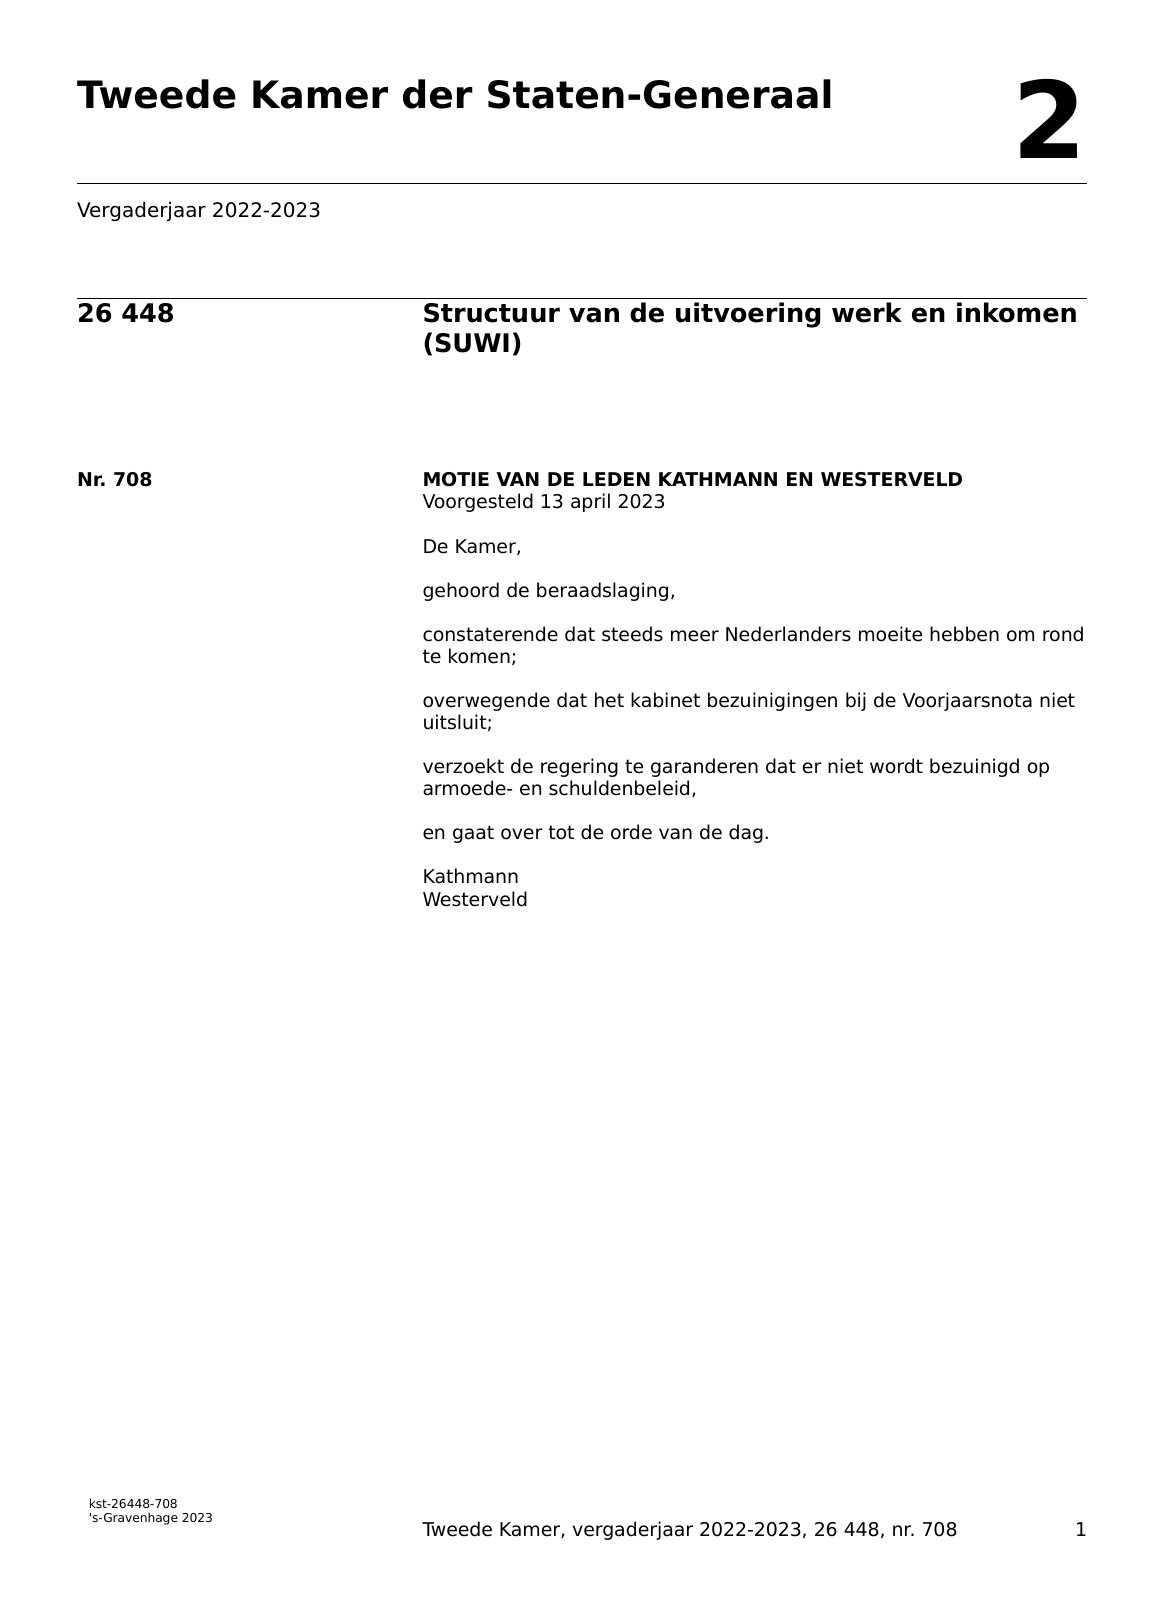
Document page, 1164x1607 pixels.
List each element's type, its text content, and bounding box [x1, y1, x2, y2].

text Westerveld [422, 888, 1087, 910]
text constaterende dat steeds meer Nederlanders moeite hebben om rond te komen; [422, 624, 1087, 668]
table_header 2 [886, 59, 1087, 183]
text 's-Gravenhage 2023 [88, 1511, 323, 1525]
subtitle 26 448 Structuur van de uitvoering werk en inkomen (SUWI) [77, 299, 1087, 358]
text gehoord de beraadslaging, [422, 580, 1087, 602]
text Kathmann [422, 866, 1087, 888]
text overwegende dat het kabinet bezuinigingen bij de Voorjaarsnota niet uitsluit; [422, 690, 1087, 734]
text De Kamer, [422, 536, 1087, 557]
text en gaat over tot de orde van de dag. [422, 822, 1087, 844]
text kst-26448-708 [88, 1497, 323, 1511]
text Voorgesteld 13 april 2023 [422, 491, 1087, 513]
text verzoekt de regering te garanderen dat er niet wordt bezuinigd op armoede- en schuldenbeleid, [422, 756, 1087, 800]
table_header Tweede Kamer der Staten-Generaal [77, 59, 886, 183]
table_cell Vergaderjaar 2022-2023 [77, 184, 1087, 298]
subtitle Nr. 708 MOTIE VAN DE LEDEN KATHMANN EN WESTERVELD [77, 469, 1087, 491]
